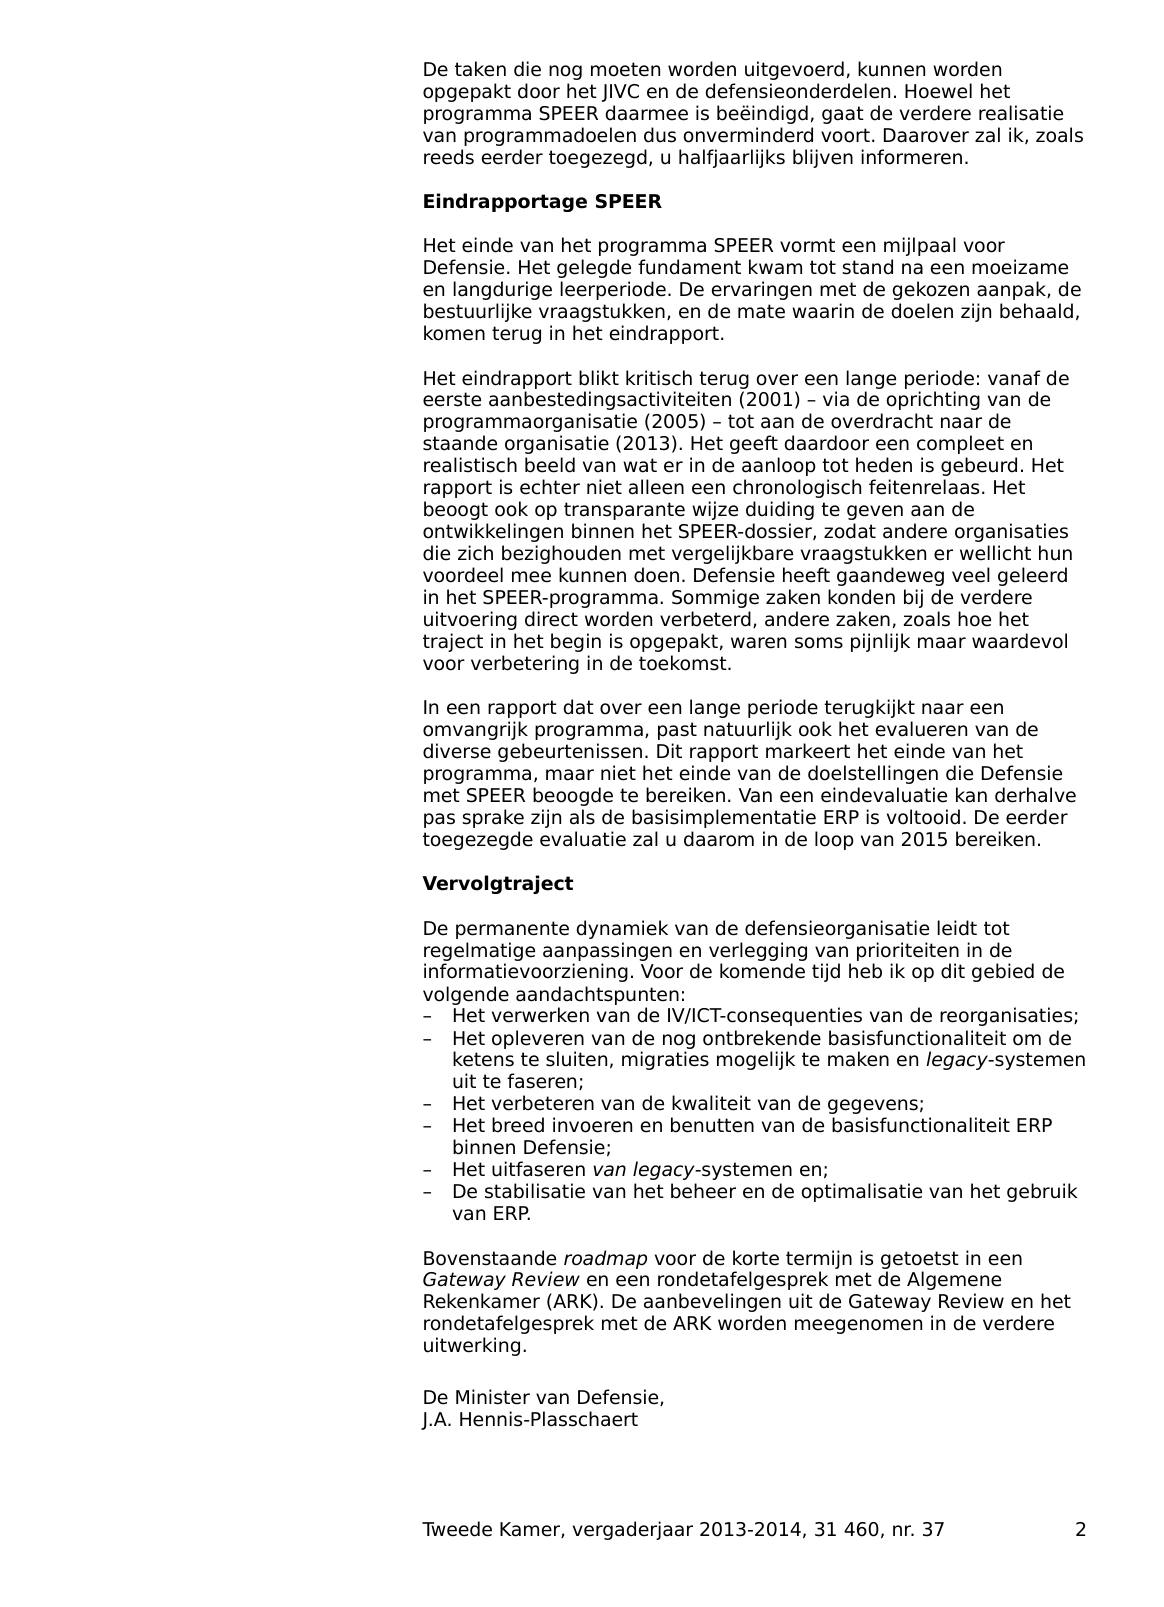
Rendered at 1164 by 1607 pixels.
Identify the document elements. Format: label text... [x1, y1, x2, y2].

text Het einde van het programma SPEER vormt een mijlpaal voor Defensie. Het gelegde fundament kwam tot stand na een moeizame en langdurige leerperiode. De ervaringen met de gekozen aanpak, de bestuurlijke vraagstukken, en de mate waarin de doelen zijn behaald, komen terug in het eindrapport. [422, 235, 1087, 345]
text – Het opleveren van de nog ontbrekende basisfunctionaliteit om de ketens te sluiten, migraties mogelijk te maken en legacy-systemen uit te faseren; [422, 1027, 1087, 1093]
text – Het verwerken van de IV/ICT-consequenties van de reorganisaties; [422, 1005, 1087, 1027]
text Bovenstaande roadmap voor de korte termijn is getoetst in een Gateway Review en een rondetafelgesprek met de Algemene Rekenkamer (ARK). De aanbevelingen uit de Gateway Review en het rondetafelgesprek met de ARK worden meegenomen in de verdere uitwerking. [422, 1247, 1087, 1357]
text – Het verbeteren van de kwaliteit van de gegevens; [422, 1093, 1087, 1115]
text De taken die nog moeten worden uitgevoerd, kunnen worden opgepakt door het JIVC en de defensieonderdelen. Hoewel het programma SPEER daarmee is beëindigd, gaat de verdere realisatie van programmadoelen dus onverminderd voort. Daarover zal ik, zoals reeds eerder toegezegd, u halfjaarlijks blijven informeren. [422, 59, 1087, 169]
text In een rapport dat over een lange periode terugkijkt naar een omvangrijk programma, past natuurlijk ook het evalueren van de diverse gebeurtenissen. Dit rapport markeert het einde van het programma, maar niet het einde van de doelstellingen die Defensie met SPEER beoogde te bereiken. Van een eindevaluatie kan derhalve pas sprake zijn als de basisimplementatie ERP is voltooid. De eerder toegezegde evaluatie zal u daarom in de loop van 2015 bereiken. [422, 697, 1087, 851]
subtitle Eindrapportage SPEER [422, 191, 1087, 213]
text – De stabilisatie van het beheer en de optimalisatie van het gebruik van ERP. [422, 1181, 1087, 1225]
subtitle Vervolgtraject [422, 873, 1087, 895]
text De Minister van Defensie, J.A. Hennis-Plasschaert [422, 1387, 1087, 1431]
text – Het breed invoeren en benutten van de basisfunctionaliteit ERP binnen Defensie; [422, 1115, 1087, 1159]
text Het eindrapport blikt kritisch terug over een lange periode: vanaf de eerste aanbestedingsactiviteiten (2001) – via de oprichting van de programmaorganisatie (2005) – tot aan de overdracht naar de staande organisatie (2013). Het geeft daardoor een compleet en realistisch beeld van wat er in de aanloop tot heden is gebeurd. Het rapport is echter niet alleen een chronologisch feitenrelaas. Het beoogt ook op transparante wijze duiding te geven aan de ontwikkelingen binnen het SPEER-dossier, zodat andere organisaties die zich bezighouden met vergelijkbare vraagstukken er wellicht hun voordeel mee kunnen doen. Defensie heeft gaandeweg veel geleerd in het SPEER-programma. Sommige zaken konden bij de verdere uitvoering direct worden verbeterd, andere zaken, zoals hoe het traject in het begin is opgepakt, waren soms pijnlijk maar waardevol voor verbetering in de toekomst. [422, 367, 1087, 675]
text De permanente dynamiek van de defensieorganisatie leidt tot regelmatige aanpassingen en verlegging van prioriteiten in de informatievoorziening. Voor de komende tijd heb ik op dit gebied de volgende aandachtspunten: [422, 917, 1087, 1005]
text – Het uitfaseren van legacy-systemen en; [422, 1159, 1087, 1181]
